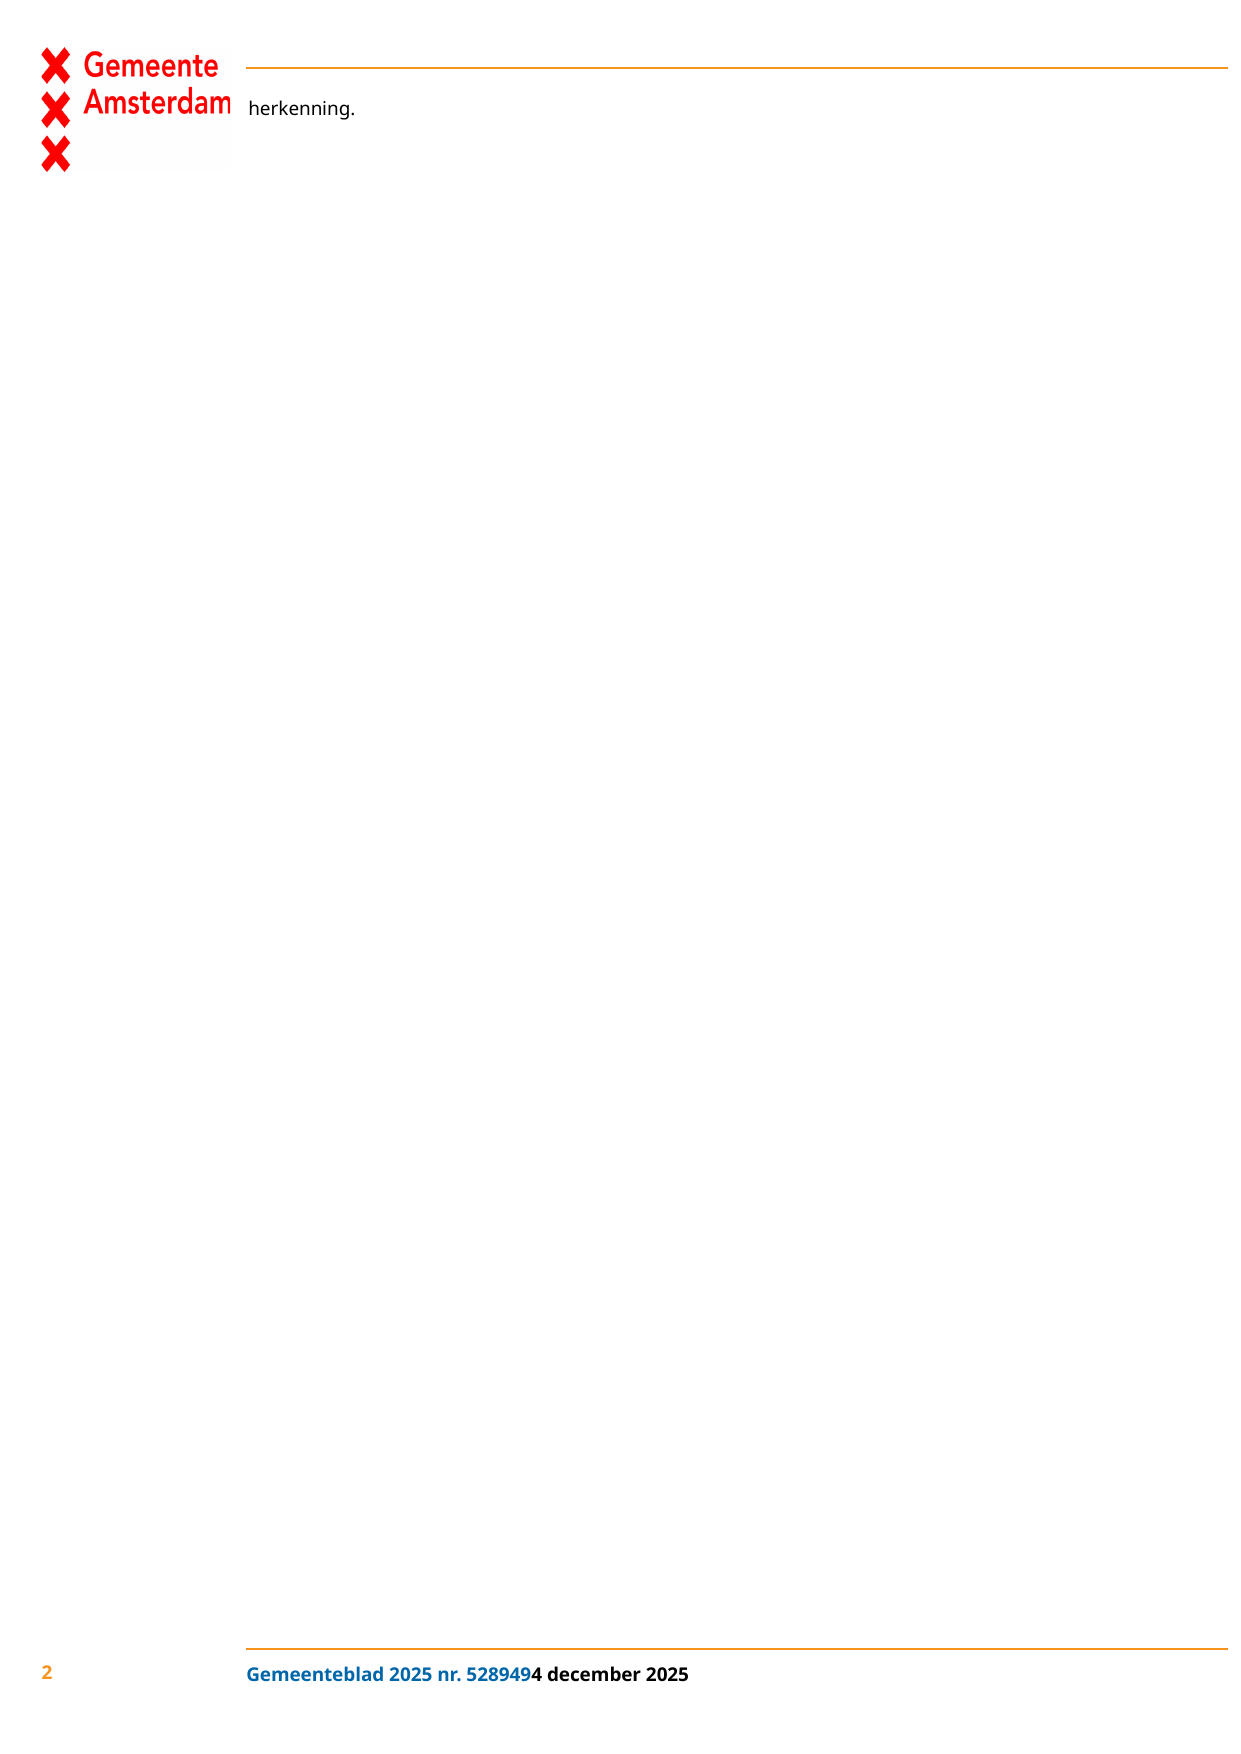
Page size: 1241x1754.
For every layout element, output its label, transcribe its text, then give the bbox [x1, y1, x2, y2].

picture [41, 47, 231, 172]
text herkenning. [248, 95, 1152, 121]
